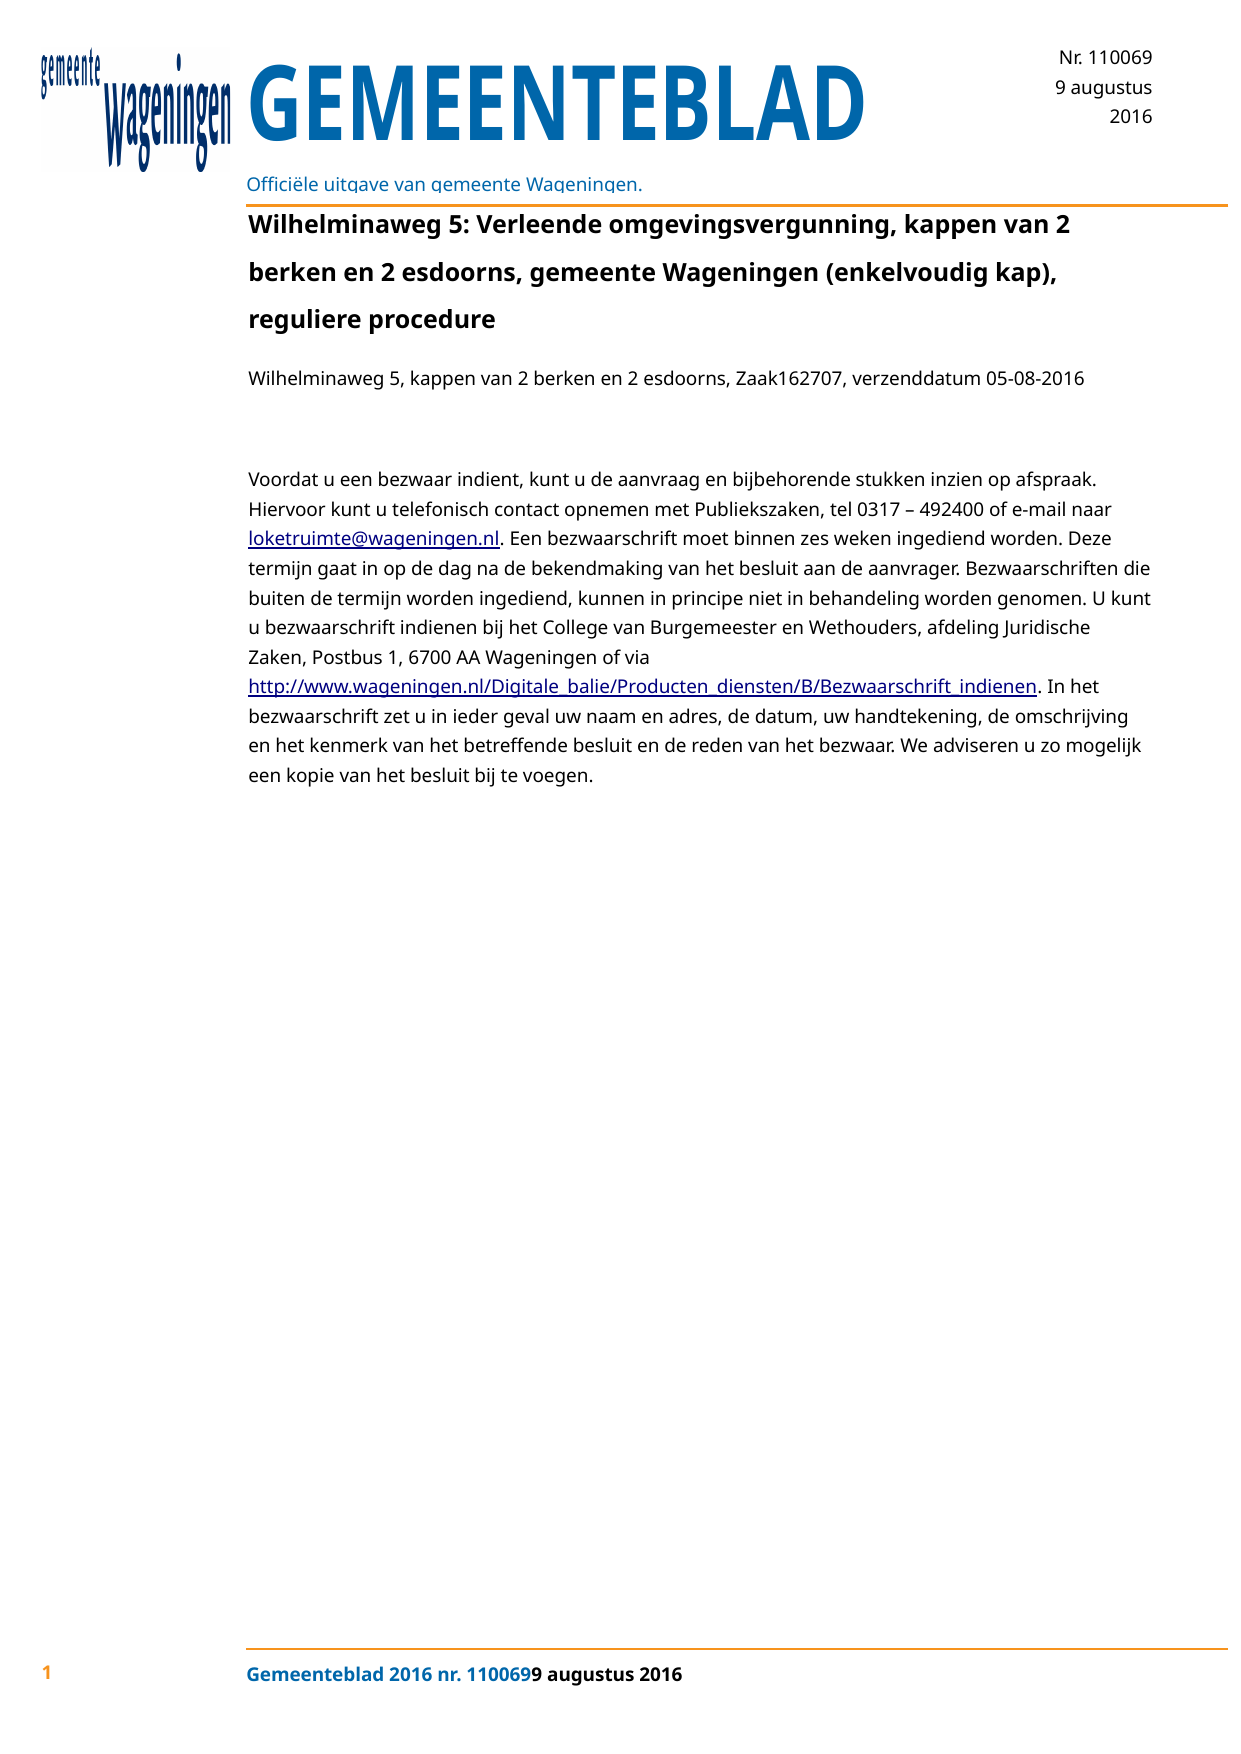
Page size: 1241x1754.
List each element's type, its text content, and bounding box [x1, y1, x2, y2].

text Wilhelminaweg 5, kappen van 2 berken en 2 esdoorns, Zaak162707, verzenddatum 05-08-2016 [248, 366, 1152, 391]
text Voordat u een bezwaar indient, kunt u de aanvraag en bijbehorende stukken inzien op afspraak. Hiervoor kunt u telefonisch contact opnemen met Publiekszaken, tel 0317 – 492400 of e-mail naar loketruimte@wageningen.nl. Een bezwaarschrift moet binnen zes weken ingediend worden. Deze termijn gaat in op de dag na de bekendmaking van het besluit aan de aanvrager. Bezwaarschriften die buiten de termijn worden ingediend, kunnen in principe niet in behandeling worden genomen. U kunt u bezwaarschrift indienen bij het College van Burgemeester en Wethouders, afdeling Juridische Zaken, Postbus 1, 6700 AA Wageningen of via http://www.wageningen.nl/Digitale_balie/Producten_diensten/B/Bezwaarschrift_indienen. In het bezwaarschrift zet u in ieder geval uw naam en adres, de datum, uw handtekening, de omschrijving en het kenmerk van het betreffende besluit en de reden van het bezwaar. We adviseren u zo mogelijk een kopie van het besluit bij te voegen. [248, 466, 1152, 788]
picture [41, 47, 231, 172]
text Wilhelminaweg 5: Verleende omgevingsvergunning, kappen van 2 berken en 2 esdoorns, gemeente Wageningen (enkelvoudig kap), reguliere procedure [248, 207, 1152, 336]
